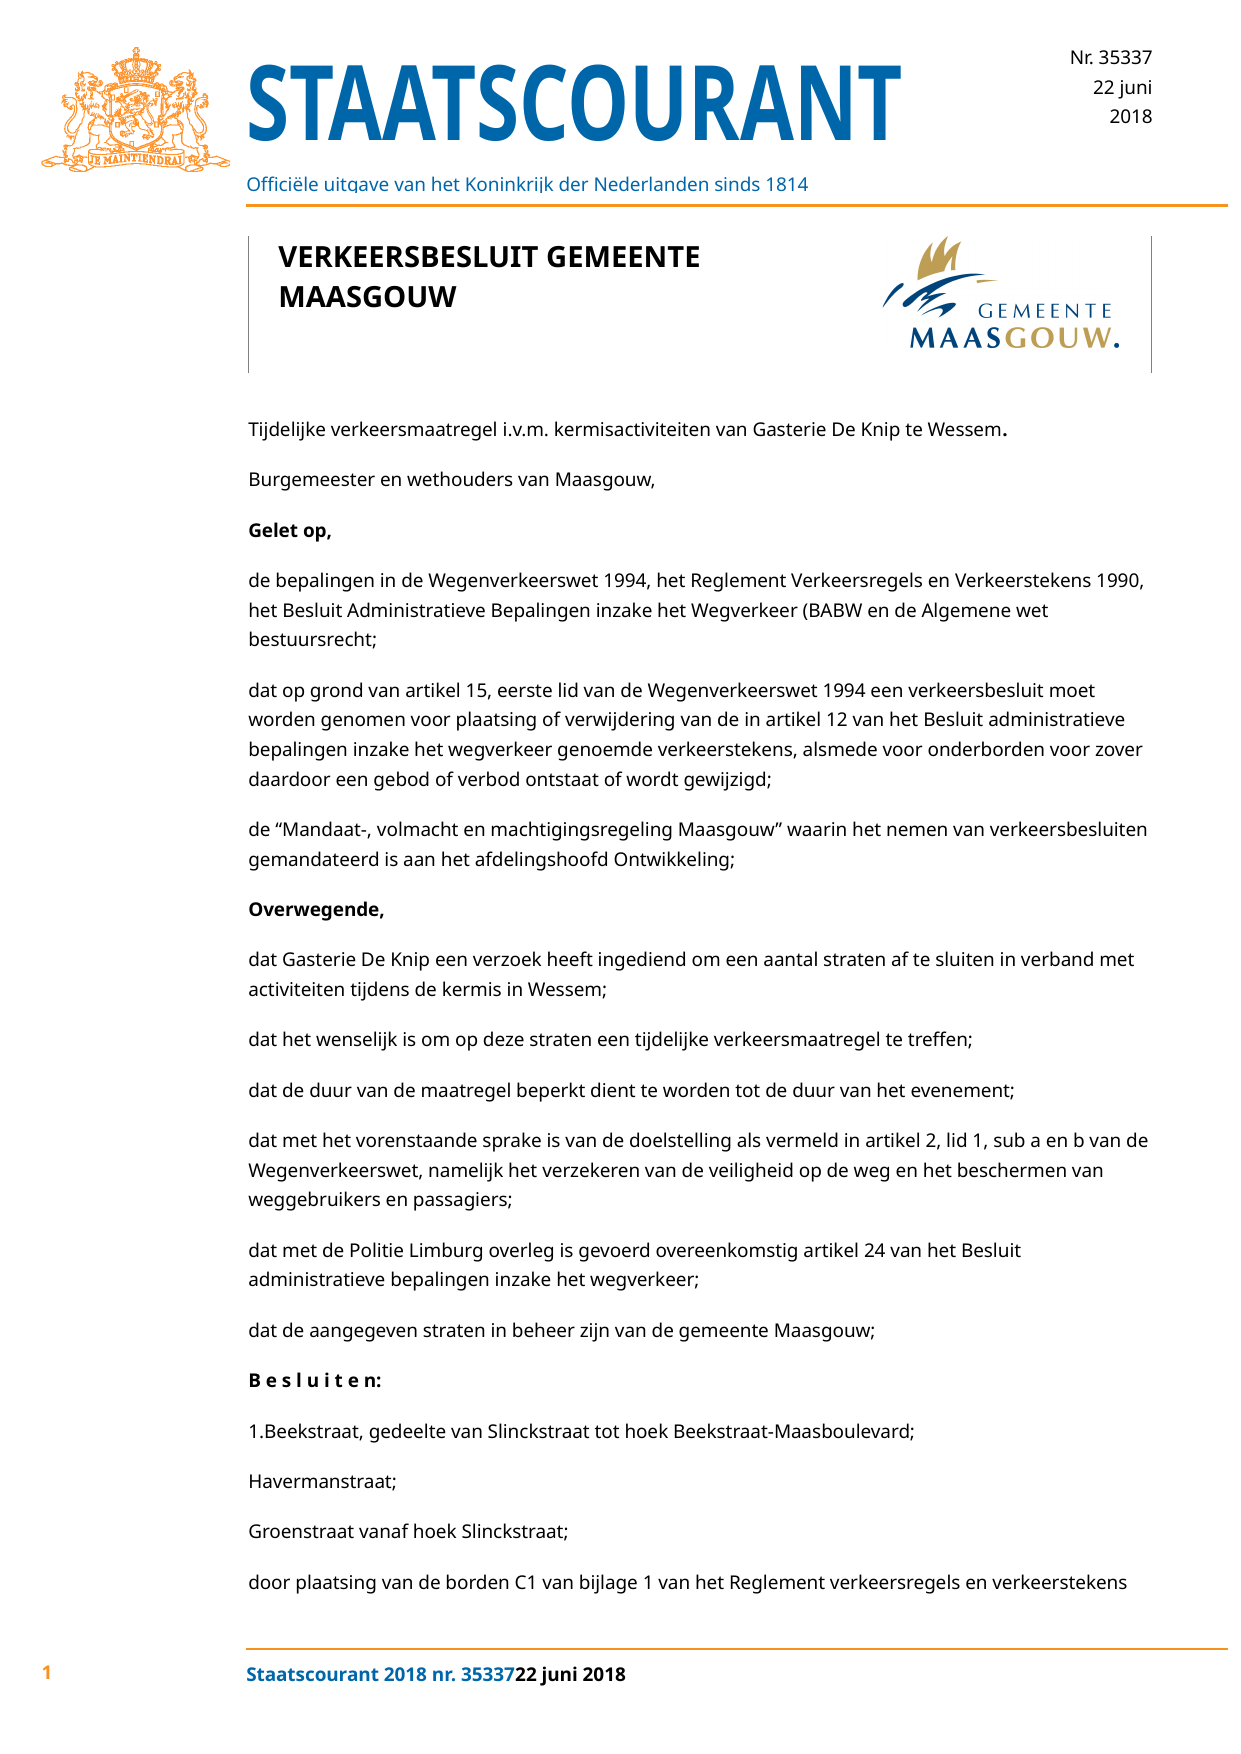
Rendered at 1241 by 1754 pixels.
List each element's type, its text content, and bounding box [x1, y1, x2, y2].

text 1.Beekstraat, gedeelte van Slinckstraat tot hoek Beekstraat-Maasboulevard; [248, 1418, 1152, 1443]
text de “Mandaat-, volmacht en machtigingsregeling Maasgouw” waarin het nemen van verkeersbesluiten gemandateerd is aan het afdelingshoofd Ontwikkeling; [248, 816, 1152, 871]
text Gelet op, [248, 517, 1152, 543]
text dat op grond van artikel 15, eerste lid van de Wegenverkeerswet 1994 een verkeersbesluit moet worden genomen voor plaatsing of verwijdering van de in artikel 12 van het Besluit administratieve bepalingen inzake het wegverkeer genoemde verkeerstekens, alsmede voor onderborden voor zover daardoor een gebod of verbod ontstaat of wordt gewijzigd; [248, 677, 1152, 791]
picture [41, 47, 231, 172]
text dat het wenselijk is om op deze straten een tijdelijke verkeersmaatregel te treffen; [248, 1027, 1152, 1052]
text dat de duur van de maatregel beperkt dient te worden tot de duur van het evenement; [248, 1077, 1152, 1103]
text dat met de Politie Limburg overleg is gevoerd overeenkomstig artikel 24 van het Besluit administratieve bepalingen inzake het wegverkeer; [248, 1237, 1152, 1292]
table_header VERKEERSBESLUIT GEMEENTE MAASGOUW [249, 236, 850, 373]
text Tijdelijke verkeersmaatregel i.v.m. kermisactiviteiten van Gasterie De Knip te Wessem. [248, 416, 1152, 442]
text Havermanstraat; [248, 1468, 1152, 1494]
table_header [850, 236, 1151, 373]
text de bepalingen in de Wegenverkeerswet 1994, het Reglement Verkeersregels en Verkeerstekens 1990, het Besluit Administratieve Bepalingen inzake het Wegverkeer (BABW en de Algemene wet bestuursrecht; [248, 567, 1152, 652]
text door plaatsing van de borden C1 van bijlage 1 van het Reglement verkeersregels en verkeerstekens [248, 1569, 1152, 1595]
text Burgemeester en wethouders van Maasgouw, [248, 467, 1152, 492]
text dat Gasterie De Knip een verzoek heeft ingediend om een aantal straten af te sluiten in verband met activiteiten tijdens de kermis in Wessem; [248, 947, 1152, 1002]
picture [882, 236, 1119, 348]
text Overwegende, [248, 896, 1152, 922]
text dat met het vorenstaande sprake is van de doelstelling als vermeld in artikel 2, lid 1, sub a en b van de Wegenverkeerswet, namelijk het verzekeren van de veiligheid op de weg en het beschermen van weggebruikers en passagiers; [248, 1127, 1152, 1212]
text dat de aangegeven straten in beheer zijn van de gemeente Maasgouw; [248, 1317, 1152, 1343]
text Groenstraat vanaf hoek Slinckstraat; [248, 1519, 1152, 1544]
text B e s l u i t e n: [248, 1367, 1152, 1393]
